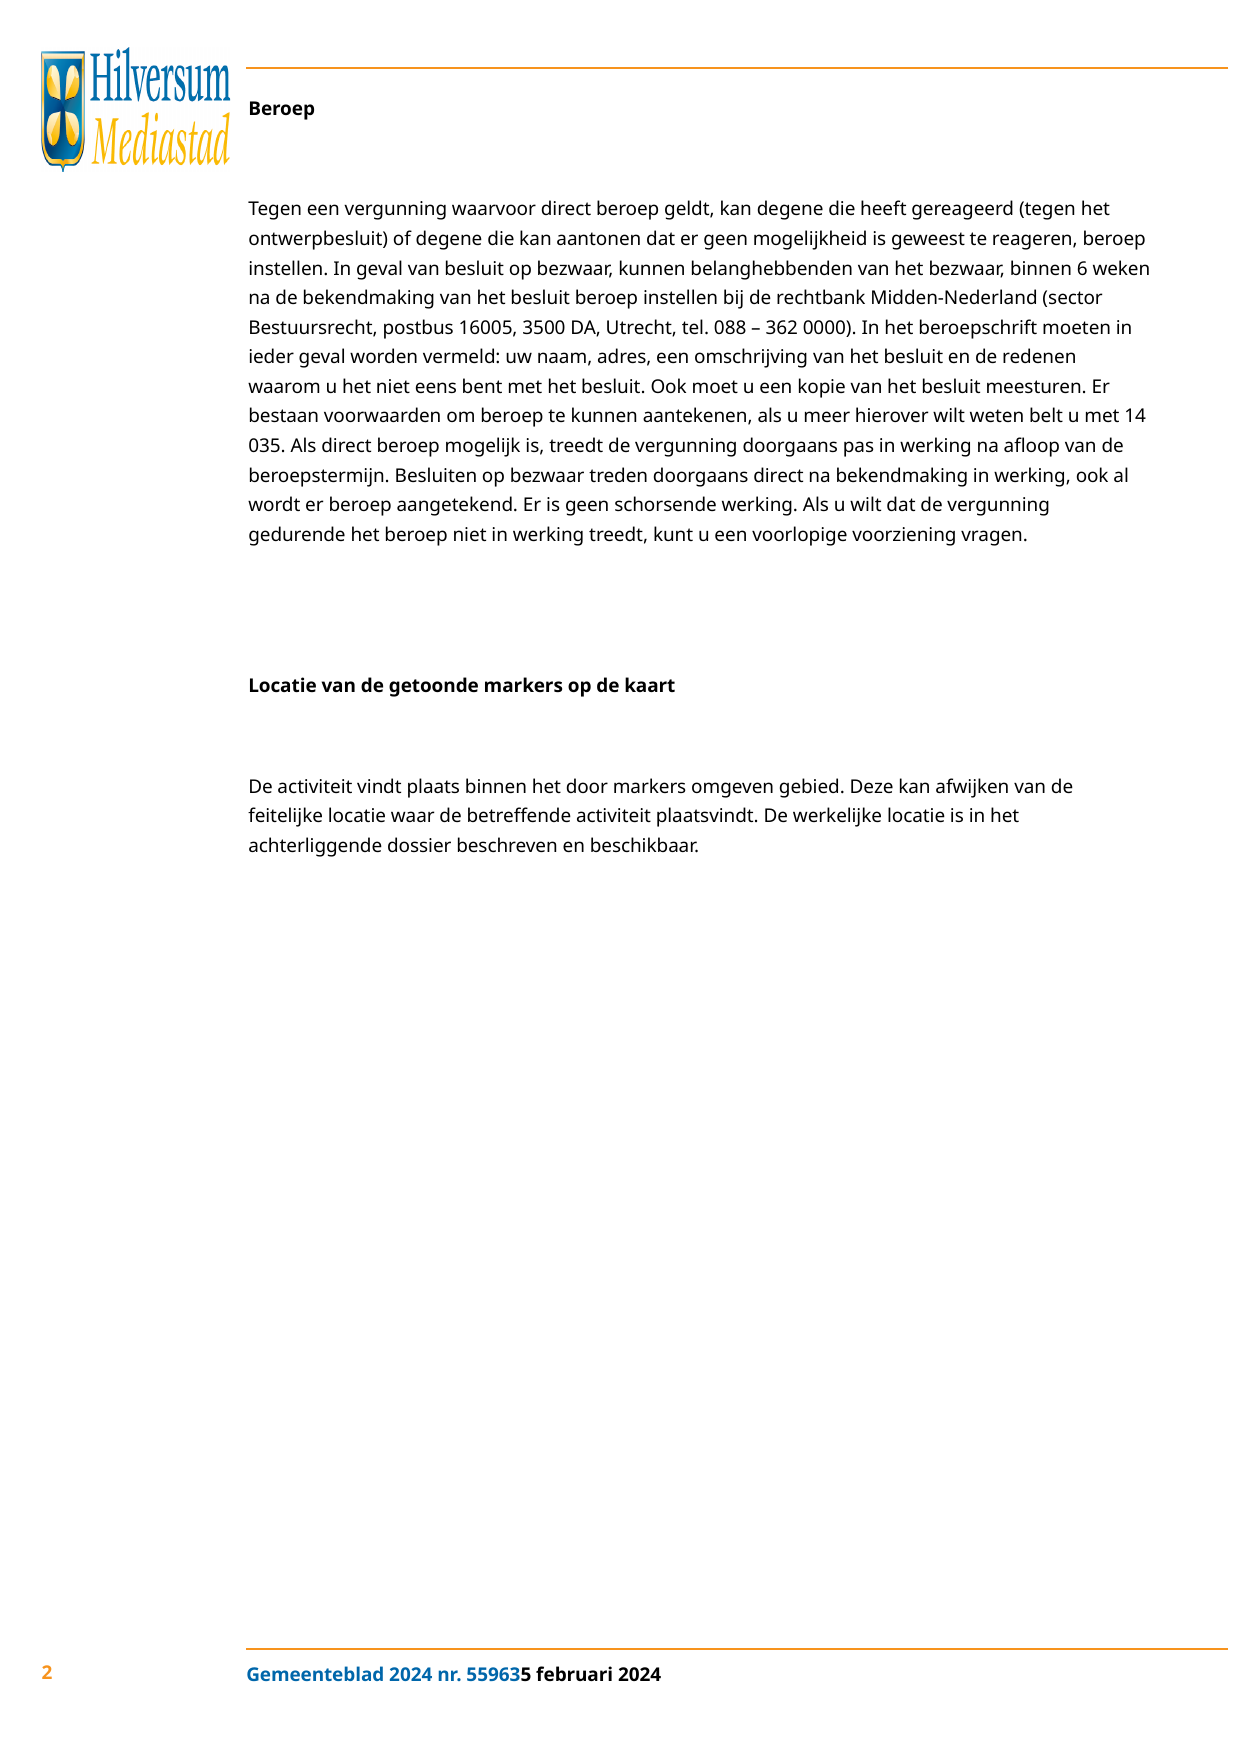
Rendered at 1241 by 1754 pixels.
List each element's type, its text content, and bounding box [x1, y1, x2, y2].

text Beroep [248, 95, 1152, 121]
text De activiteit vindt plaats binnen het door markers omgeven gebied. Deze kan afwijken van de feitelijke locatie waar de betreffende activiteit plaatsvindt. De werkelijke locatie is in het achterliggende dossier beschreven en beschikbaar. [248, 773, 1152, 858]
text Locatie van de getoonde markers op de kaart [248, 672, 1152, 698]
text Tegen een vergunning waarvoor direct beroep geldt, kan degene die heeft gereageerd (tegen het ontwerpbesluit) of degene die kan aantonen dat er geen mogelijkheid is geweest te reageren, beroep instellen. In geval van besluit op bezwaar, kunnen belanghebbenden van het bezwaar, binnen 6 weken na de bekendmaking van het besluit beroep instellen bij de rechtbank Midden-Nederland (sector Bestuursrecht, postbus 16005, 3500 DA, Utrecht, tel. 088 – 362 0000). In het beroepschrift moeten in ieder geval worden vermeld: uw naam, adres, een omschrijving van het besluit en de redenen waarom u het niet eens bent met het besluit. Ook moet u een kopie van het besluit meesturen. Er bestaan voorwaarden om beroep te kunnen aantekenen, als u meer hierover wilt weten belt u met 14 035. Als direct beroep mogelijk is, treedt de vergunning doorgaans pas in werking na afloop van de beroepstermijn. Besluiten op bezwaar treden doorgaans direct na bekendmaking in werking, ook al wordt er beroep aangetekend. Er is geen schorsende werking. Als u wilt dat de vergunning gedurende het beroep niet in werking treedt, kunt u een voorlopige voorziening vragen. [248, 196, 1152, 547]
picture [41, 47, 231, 172]
